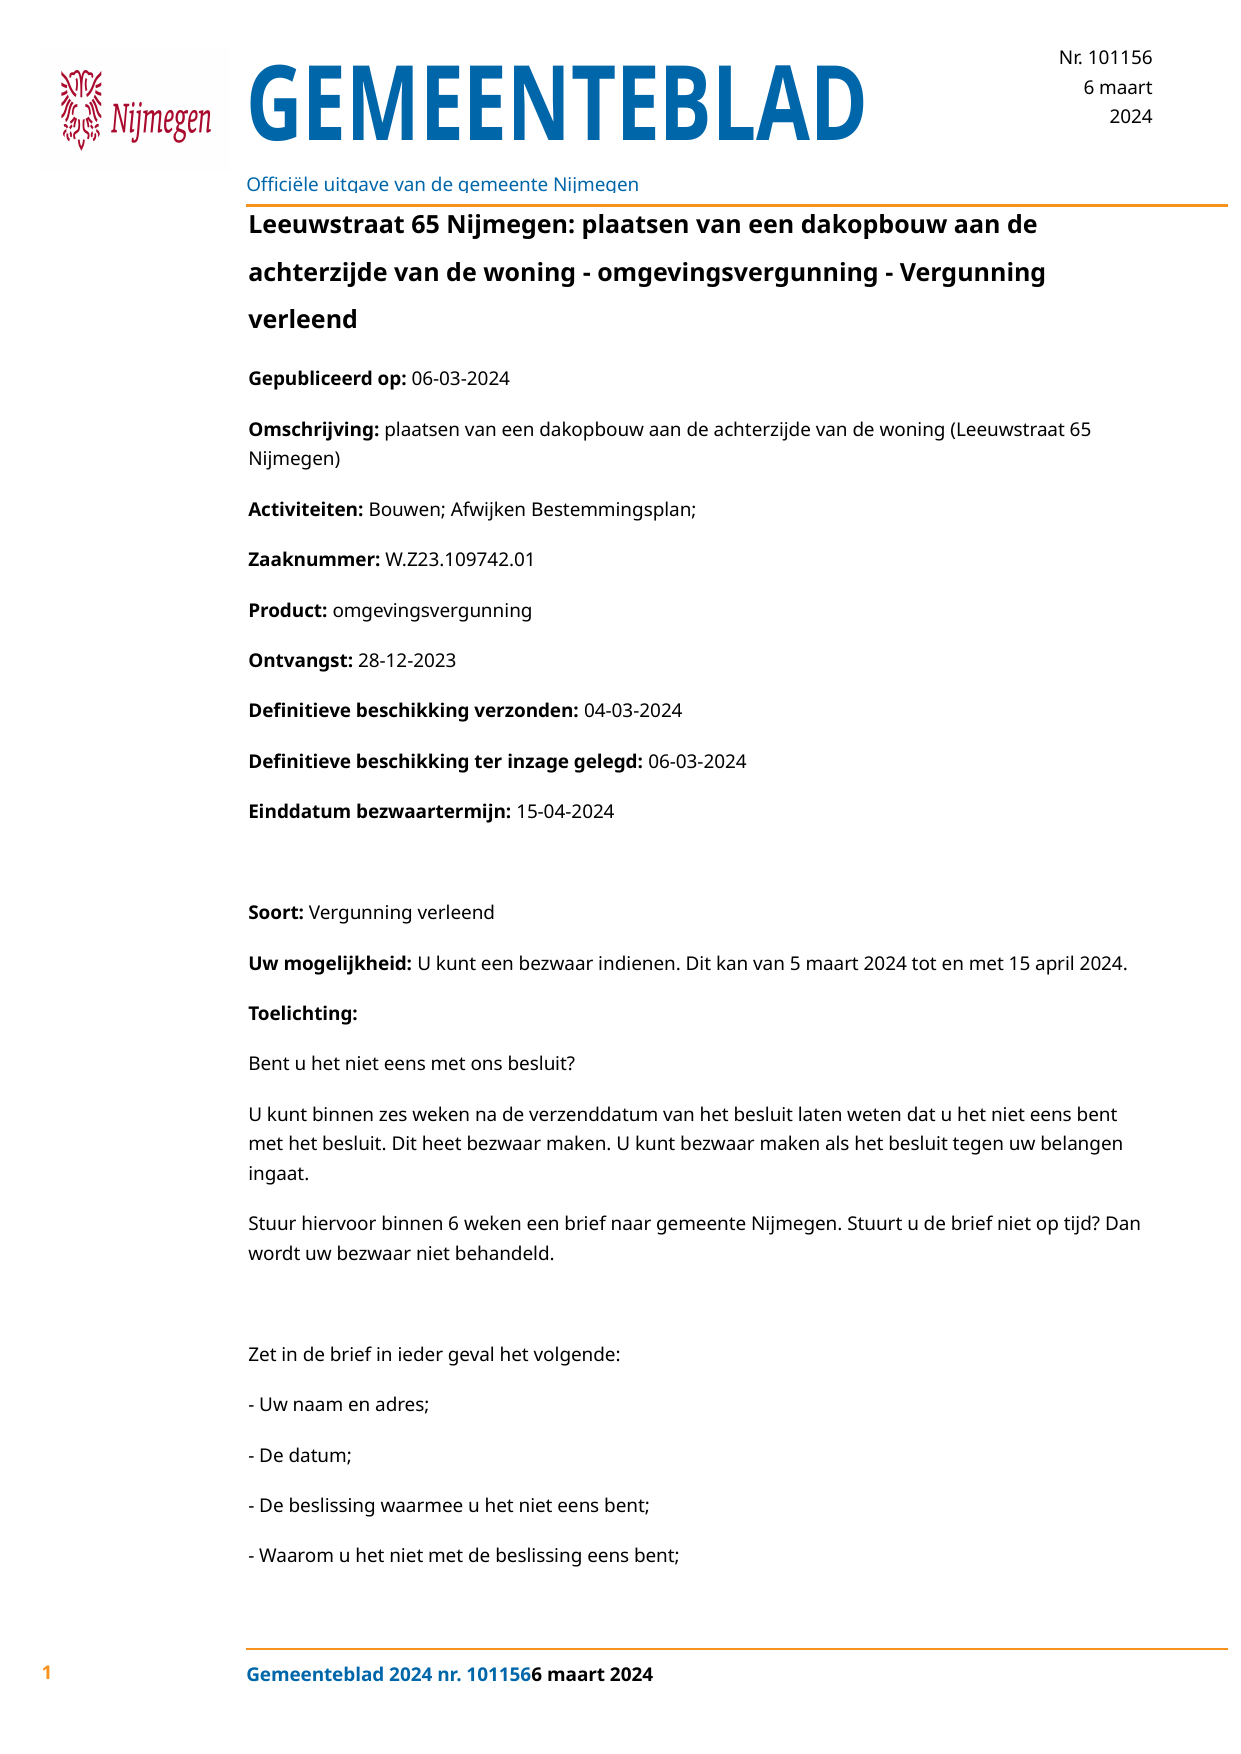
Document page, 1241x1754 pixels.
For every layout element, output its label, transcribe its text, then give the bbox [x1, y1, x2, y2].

text Definitieve beschikking verzonden: 04-03-2024 [248, 698, 1152, 723]
text Einddatum bezwaartermijn: 15-04-2024 [248, 798, 1152, 824]
text - De datum; [248, 1442, 1152, 1467]
text Soort: Vergunning verleend [248, 899, 1152, 925]
text Zet in de brief in ieder geval het volgende: [248, 1341, 1152, 1367]
text - De beslissing waarmee u het niet eens bent; [248, 1492, 1152, 1518]
text Bent u het niet eens met ons besluit? [248, 1051, 1152, 1076]
text Ontvangst: 28-12-2023 [248, 647, 1152, 673]
text Definitieve beschikking ter inzage gelegd: 06-03-2024 [248, 748, 1152, 774]
picture [41, 47, 231, 172]
text - Waarom u het niet met de beslissing eens bent; [248, 1543, 1152, 1568]
text Zaaknummer: W.Z23.109742.01 [248, 546, 1152, 572]
text Stuur hiervoor binnen 6 weken een brief naar gemeente Nijmegen. Stuurt u de brief niet op tijd? Dan wordt uw bezwaar niet behandeld. [248, 1211, 1152, 1266]
text Toelichting: [248, 1000, 1152, 1026]
text Uw mogelijkheid: U kunt een bezwaar indienen. Dit kan van 5 maart 2024 tot en met 15 april 2024. [248, 950, 1152, 975]
text Gepubliceerd op: 06-03-2024 [248, 366, 1152, 391]
text Product: omgevingsvergunning [248, 597, 1152, 622]
text Leeuwstraat 65 Nijmegen: plaatsen van een dakopbouw aan de achterzijde van de woning - omgevingsvergunning - Vergunning verleend [248, 207, 1152, 336]
text U kunt binnen zes weken na de verzenddatum van het besluit laten weten dat u het niet eens bent met het besluit. Dit heet bezwaar maken. U kunt bezwaar maken als het besluit tegen uw belangen ingaat. [248, 1101, 1152, 1186]
text - Uw naam en adres; [248, 1391, 1152, 1417]
text Omschrijving: plaatsen van een dakopbouw aan de achterzijde van de woning (Leeuwstraat 65 Nijmegen) [248, 416, 1152, 471]
text Activiteiten: Bouwen; Afwijken Bestemmingsplan; [248, 496, 1152, 522]
